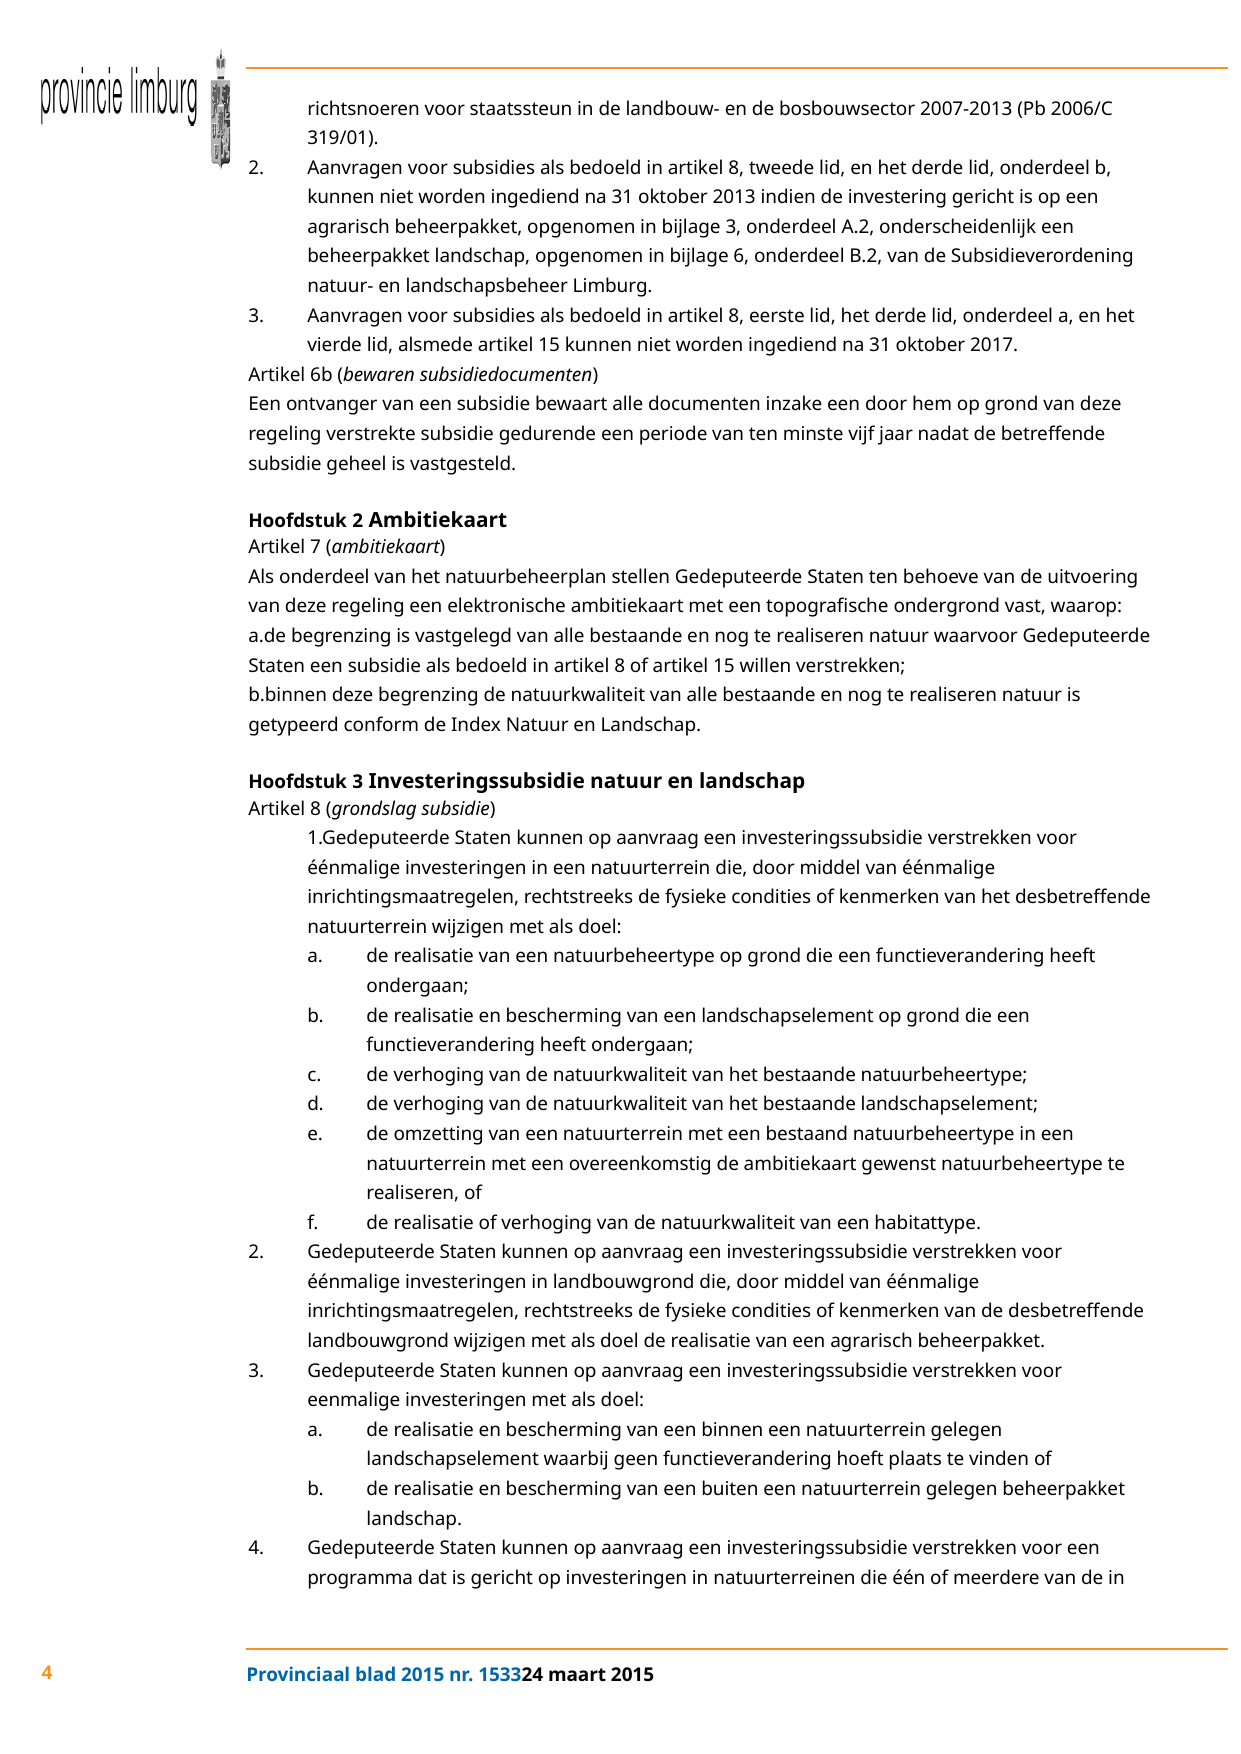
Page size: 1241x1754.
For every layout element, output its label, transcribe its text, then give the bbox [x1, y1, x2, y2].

picture [41, 47, 231, 172]
list de realisatie van een natuurbeheertype op grond die een functieverandering heeft ondergaan; [307, 943, 1152, 998]
list Aanvragen voor subsidies als bedoeld in artikel 8, tweede lid, en het derde lid, onderdeel b, kunnen niet worden ingediend na 31 oktober 2013 indien de investering gericht is op een agrarisch beheerpakket, opgenomen in bijlage 3, onderdeel A.2, onderscheidenlijk een beheerpakket landschap, opgenomen in bijlage 6, onderdeel B.2, van de Subsidieverordening natuur- en landschapsbeheer Limburg. [248, 154, 1152, 298]
list Gedeputeerde Staten kunnen op aanvraag een investeringssubsidie verstrekken voor een programma dat is gericht op investeringen in natuurterreinen die één of meerdere van de in [248, 1534, 1152, 1590]
text Artikel 7 (ambitiekaart) [248, 533, 1152, 559]
list de omzetting van een natuurterrein met een bestaand natuurbeheertype in een natuurterrein met een overeenkomstig de ambitiekaart gewenst natuurbeheertype te realiseren, of [307, 1120, 1152, 1205]
list de realisatie of verhoging van de natuurkwaliteit van een habitattype. [307, 1209, 1152, 1235]
list Aanvragen voor subsidies als bedoeld in artikel 8, eerste lid, het derde lid, onderdeel a, en het vierde lid, alsmede artikel 15 kunnen niet worden ingediend na 31 oktober 2017. [248, 302, 1152, 357]
list 1.Gedeputeerde Staten kunnen op aanvraag een investeringssubsidie verstrekken voor éénmalige investeringen in een natuurterrein die, door middel van éénmalige inrichtingsmaatregelen, rechtstreeks de fysieke condities of kenmerken van het desbetreffende natuurterrein wijzigen met als doel: [248, 824, 1152, 939]
text Artikel 6b (bewaren subsidiedocumenten) [248, 361, 1152, 387]
text Artikel 8 (grondslag subsidie) [248, 795, 1152, 821]
list Gedeputeerde Staten kunnen op aanvraag een investeringssubsidie verstrekken voor éénmalige investeringen in landbouwgrond die, door middel van éénmalige inrichtingsmaatregelen, rechtstreeks de fysieke condities of kenmerken van de desbetreffende landbouwgrond wijzigen met als doel de realisatie van een agrarisch beheerpakket. [248, 1238, 1152, 1353]
list de realisatie en bescherming van een landschapselement op grond die een functieverandering heeft ondergaan; [307, 1002, 1152, 1057]
text Een ontvanger van een subsidie bewaart alle documenten inzake een door hem op grond van deze regeling verstrekte subsidie gedurende een periode van ten minste vijf jaar nadat de betreffende subsidie geheel is vastgesteld. [248, 391, 1152, 476]
list de realisatie en bescherming van een binnen een natuurterrein gelegen landschapselement waarbij geen functieverandering hoeft plaats te vinden of [307, 1416, 1152, 1471]
text Hoofdstuk 3 Investeringssubsidie natuur en landschap [248, 766, 1152, 795]
list de verhoging van de natuurkwaliteit van het bestaande natuurbeheertype; [307, 1061, 1152, 1087]
list Gedeputeerde Staten kunnen op aanvraag een investeringssubsidie verstrekken voor eenmalige investeringen met als doel: [248, 1357, 1152, 1412]
text b.binnen deze begrenzing de natuurkwaliteit van alle bestaande en nog te realiseren natuur is getypeerd conform de Index Natuur en Landschap. [248, 681, 1152, 737]
list richtsnoeren voor staatssteun in de landbouw- en de bosbouwsector 2007-2013 (Pb 2006/C 319/01). [248, 95, 1152, 150]
list de verhoging van de natuurkwaliteit van het bestaande landschapselement; [307, 1091, 1152, 1116]
text Als onderdeel van het natuurbeheerplan stellen Gedeputeerde Staten ten behoeve van de uitvoering van deze regeling een elektronische ambitiekaart met een topografische ondergrond vast, waarop: [248, 563, 1152, 618]
text Hoofdstuk 2 Ambitiekaart [248, 505, 1152, 533]
text a.de begrenzing is vastgelegd van alle bestaande en nog te realiseren natuur waarvoor Gedeputeerde Staten een subsidie als bedoeld in artikel 8 of artikel 15 willen verstrekken; [248, 622, 1152, 678]
list de realisatie en bescherming van een buiten een natuurterrein gelegen beheerpakket landschap. [307, 1475, 1152, 1531]
